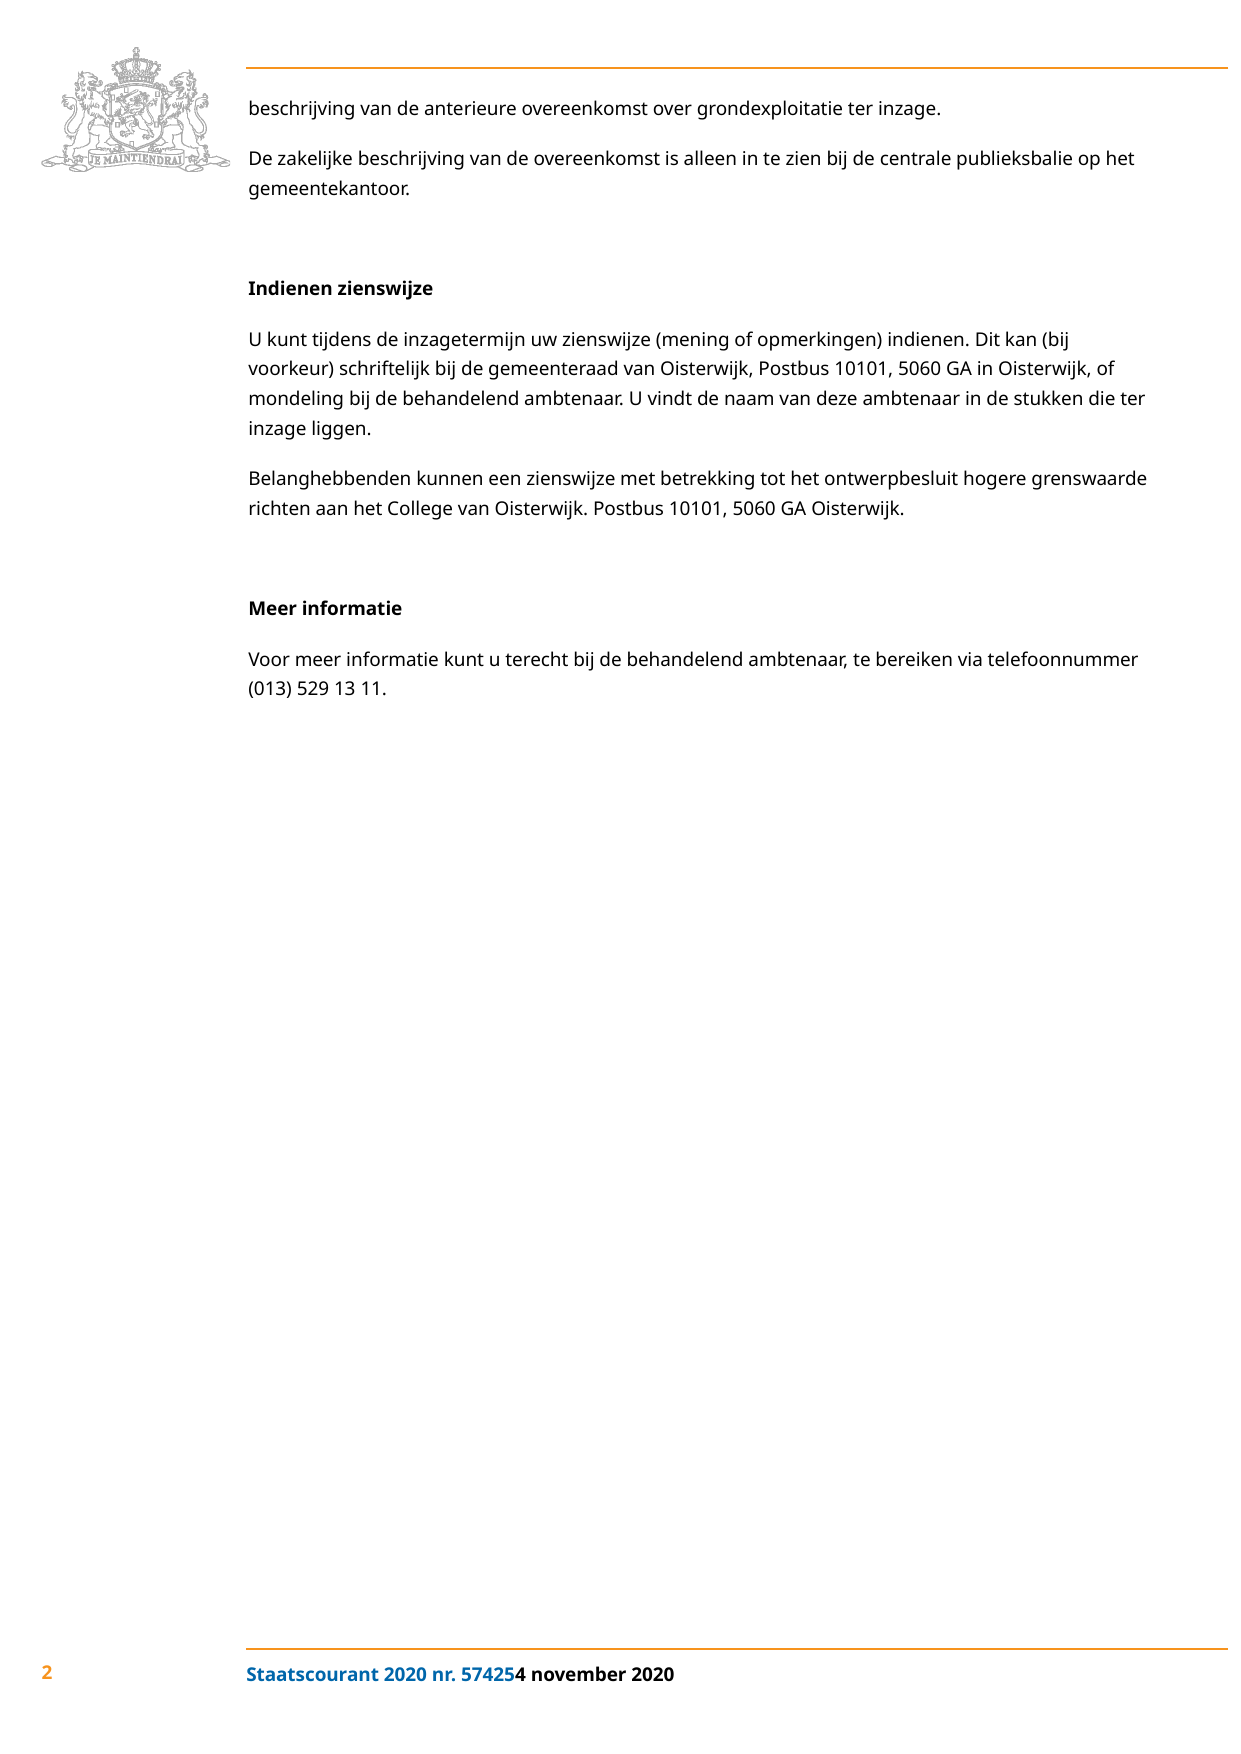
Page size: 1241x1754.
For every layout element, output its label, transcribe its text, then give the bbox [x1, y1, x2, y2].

text Indienen zienswijze [248, 276, 1152, 301]
text Meer informatie [248, 596, 1152, 621]
text U kunt tijdens de inzagetermijn uw zienswijze (mening of opmerkingen) indienen. Dit kan (bij voorkeur) schriftelijk bij de gemeenteraad van Oisterwijk, Postbus 10101, 5060 GA in Oisterwijk, of mondeling bij de behandelend ambtenaar. U vindt de naam van deze ambtenaar in de stukken die ter inzage liggen. [248, 326, 1152, 441]
text De zakelijke beschrijving van de overeenkomst is alleen in te zien bij de centrale publieksbalie op het gemeentekantoor. [248, 145, 1152, 201]
text beschrijving van de anterieure overeenkomst over grondexploitatie ter inzage. [248, 95, 1152, 121]
text Belanghebbenden kunnen een zienswijze met betrekking tot het ontwerpbesluit hogere grenswaarde richten aan het College van Oisterwijk. Postbus 10101, 5060 GA Oisterwijk. [248, 465, 1152, 521]
text Voor meer informatie kunt u terecht bij de behandelend ambtenaar, te bereiken via telefoonnummer (013) 529 13 11. [248, 646, 1152, 701]
picture [41, 47, 231, 172]
